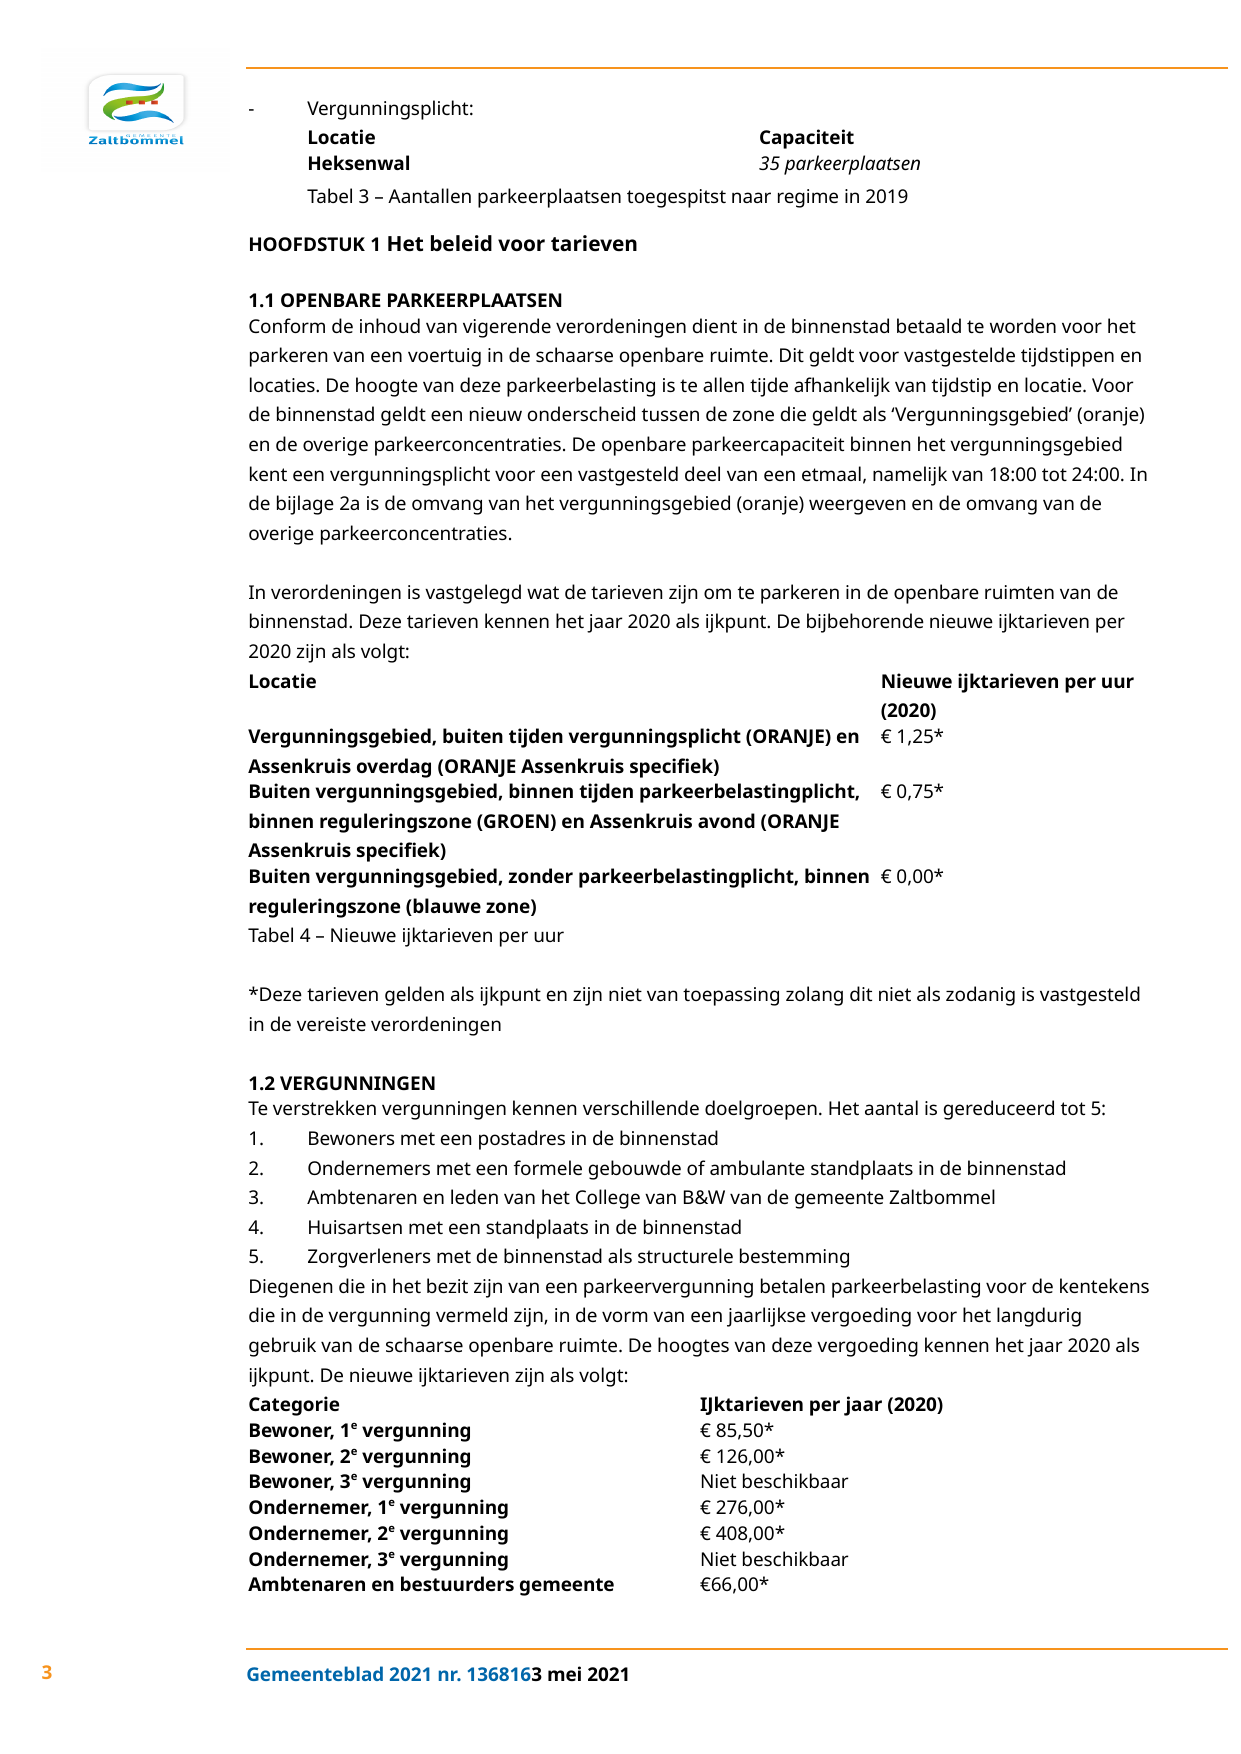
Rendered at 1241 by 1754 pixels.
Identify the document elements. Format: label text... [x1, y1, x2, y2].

table_header Capaciteit [759, 125, 1211, 150]
table_cell Ondernemer, 1e vergunning [248, 1495, 700, 1520]
table_header Locatie [248, 668, 881, 723]
text In verordeningen is vastgelegd wat de tarieven zijn om te parkeren in de openbare ruimten van de binnenstad. Deze tarieven kennen het jaar 2020 als ijkpunt. De bijbehorende nieuwe ijktarieven per 2020 zijn als volgt: [248, 579, 1152, 664]
table_cell € 0,75* [881, 779, 1152, 863]
table_cell € 276,00* [700, 1495, 1152, 1520]
list Tabel 3 – Aantallen parkeerplaatsen toegespitst naar regime in 2019 [248, 183, 1152, 209]
picture [41, 47, 231, 172]
table_cell Niet beschikbaar [700, 1546, 1152, 1572]
table_cell Vergunningsgebied, buiten tijden vergunningsplicht (ORANJE) en Assenkruis overdag (ORANJE Assenkruis specifiek) [248, 723, 881, 778]
table_cell Ondernemer, 3e vergunning [248, 1546, 700, 1572]
table_header Nieuwe ijktarieven per uur (2020) [881, 668, 1152, 723]
table_cell € 0,00* [881, 864, 1152, 919]
table_cell Buiten vergunningsgebied, binnen tijden parkeerbelastingplicht, binnen reguleringszone (GROEN) en Assenkruis avond (ORANJE Assenkruis specifiek) [248, 779, 881, 863]
table_cell Bewoner, 2e vergunning [248, 1443, 700, 1469]
list Huisartsen met een standplaats in de binnenstad [248, 1214, 1152, 1240]
table_header Categorie [248, 1392, 700, 1417]
table_cell € 1,25* [881, 723, 1152, 778]
table_header Locatie [307, 125, 759, 150]
list Ondernemers met een formele gebouwde of ambulante standplaats in de binnenstad [248, 1155, 1152, 1181]
table_cell € 126,00* [700, 1443, 1152, 1469]
table_cell Ondernemer, 2e vergunning [248, 1520, 700, 1546]
list Vergunningsplicht: [248, 95, 1152, 121]
table_cell Buiten vergunningsgebied, zonder parkeerbelastingplicht, binnen reguleringszone (blauwe zone) [248, 864, 881, 919]
text Diegenen die in het bezit zijn van een parkeervergunning betalen parkeerbelasting voor de kentekens die in de vergunning vermeld zijn, in de vorm van een jaarlijkse vergoeding voor het langdurig gebruik van de schaarse openbare ruimte. De hoogtes van deze vergoeding kennen het jaar 2020 als ijkpunt. De nieuwe ijktarieven zijn als volgt: [248, 1273, 1152, 1388]
table_cell Ambtenaren en bestuurders gemeente [248, 1572, 700, 1597]
table_cell Heksenwal [307, 150, 759, 176]
text HOOFDSTUK 1 Het beleid voor tarieven [248, 229, 1152, 257]
table_cell €66,00* [700, 1572, 1152, 1597]
list Bewoners met een postadres in de binnenstad [248, 1125, 1152, 1151]
table_cell Niet beschikbaar [700, 1469, 1152, 1494]
table_cell € 408,00* [700, 1520, 1152, 1546]
table_cell Bewoner, 3e vergunning [248, 1469, 700, 1494]
text *Deze tarieven gelden als ijkpunt en zijn niet van toepassing zolang dit niet als zodanig is vastgesteld in de vereiste verordeningen [248, 981, 1152, 1036]
text Te verstrekken vergunningen kennen verschillende doelgroepen. Het aantal is gereduceerd tot 5: [248, 1096, 1152, 1121]
table_cell Bewoner, 1e vergunning [248, 1417, 700, 1443]
text Tabel 4 – Nieuwe ijktarieven per uur [248, 922, 1152, 948]
table_cell 35 parkeerplaatsen [759, 150, 1211, 176]
text 1.1 OPENBARE PARKEERPLAATSEN [248, 287, 1152, 313]
table_cell € 85,50* [700, 1417, 1152, 1443]
table_header IJktarieven per jaar (2020) [700, 1392, 1152, 1417]
text 1.2 VERGUNNINGEN [248, 1070, 1152, 1096]
text Conform de inhoud van vigerende verordeningen dient in de binnenstad betaald te worden voor het parkeren van een voertuig in de schaarse openbare ruimte. Dit geldt voor vastgestelde tijdstippen en locaties. De hoogte van deze parkeerbelasting is te allen tijde afhankelijk van tijdstip en locatie. Voor de binnenstad geldt een nieuw onderscheid tussen de zone die geldt als ‘Vergunningsgebied’ (oranje) en de overige parkeerconcentraties. De openbare parkeercapaciteit binnen het vergunningsgebied kent een vergunningsplicht voor een vastgesteld deel van een etmaal, namelijk van 18:00 tot 24:00. In de bijlage 2a is de omvang van het vergunningsgebied (oranje) weergeven en de omvang van de overige parkeerconcentraties. [248, 313, 1152, 546]
list Zorgverleners met de binnenstad als structurele bestemming [248, 1243, 1152, 1269]
list Ambtenaren en leden van het College van B&W van de gemeente Zaltbommel [248, 1184, 1152, 1210]
